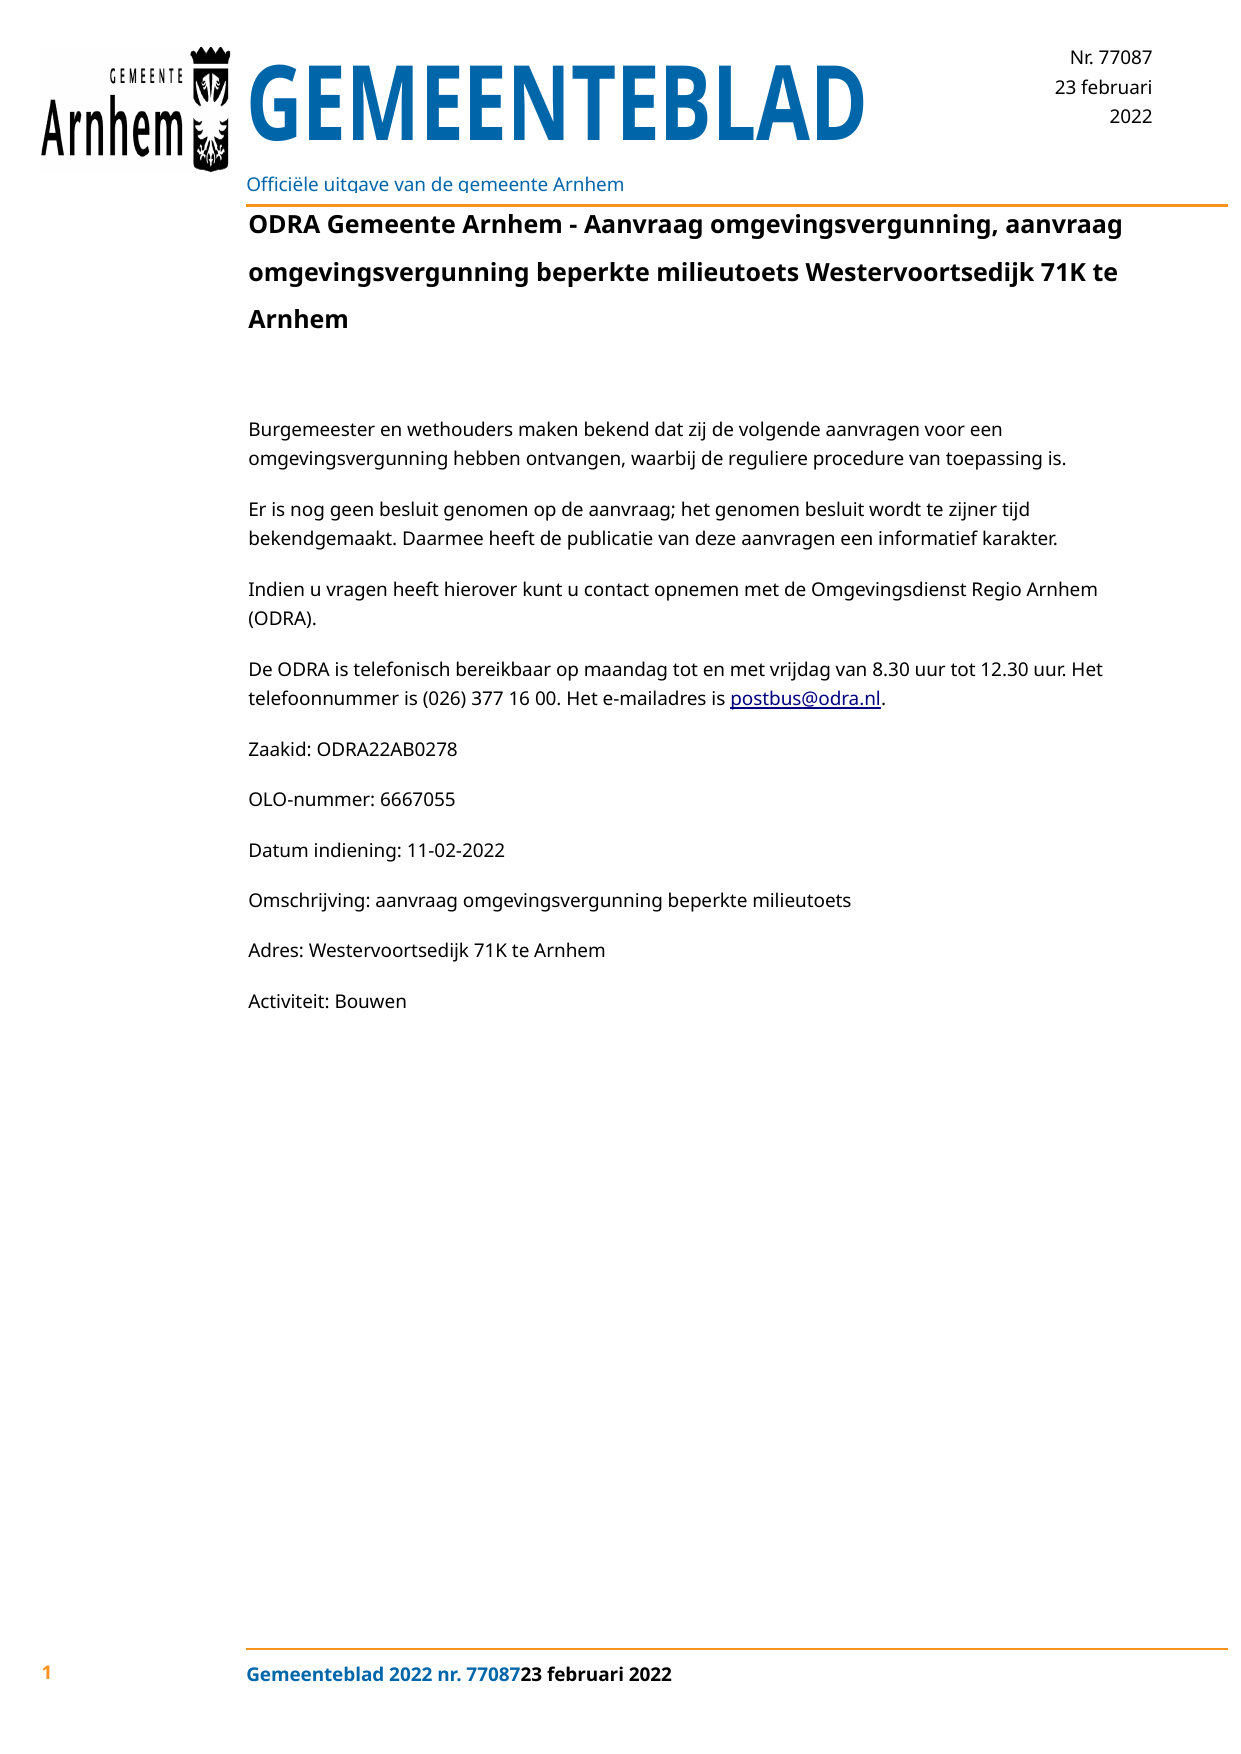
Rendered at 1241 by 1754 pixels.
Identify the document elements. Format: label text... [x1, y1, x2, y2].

text Adres: Westervoortsedijk 71K te Arnhem [248, 938, 1152, 963]
text Activiteit: Bouwen [248, 988, 1152, 1014]
text Indien u vragen heeft hierover kunt u contact opnemen met de Omgevingsdienst Regio Arnhem (ODRA). [248, 576, 1152, 631]
text Datum indiening: 11-02-2022 [248, 837, 1152, 862]
text De ODRA is telefonisch bereikbaar op maandag tot en met vrijdag van 8.30 uur tot 12.30 uur. Het telefoonnummer is (026) 377 16 00. Het e-mailadres is postbus@odra.nl. [248, 656, 1152, 711]
text OLO-nummer: 6667055 [248, 786, 1152, 812]
text Omschrijving: aanvraag omgevingsvergunning beperkte milieutoets [248, 887, 1152, 913]
picture [41, 47, 231, 172]
text Zaakid: ODRA22AB0278 [248, 736, 1152, 762]
text Er is nog geen besluit genomen op de aanvraag; het genomen besluit wordt te zijner tijd bekendgemaakt. Daarmee heeft de publicatie van deze aanvragen een informatief karakter. [248, 496, 1152, 551]
text Burgemeester en wethouders maken bekend dat zij de volgende aanvragen voor een omgevingsvergunning hebben ontvangen, waarbij de reguliere procedure van toepassing is. [248, 416, 1152, 471]
text ODRA Gemeente Arnhem - Aanvraag omgevingsvergunning, aanvraag omgevingsvergunning beperkte milieutoets Westervoortsedijk 71K te Arnhem [248, 207, 1152, 336]
